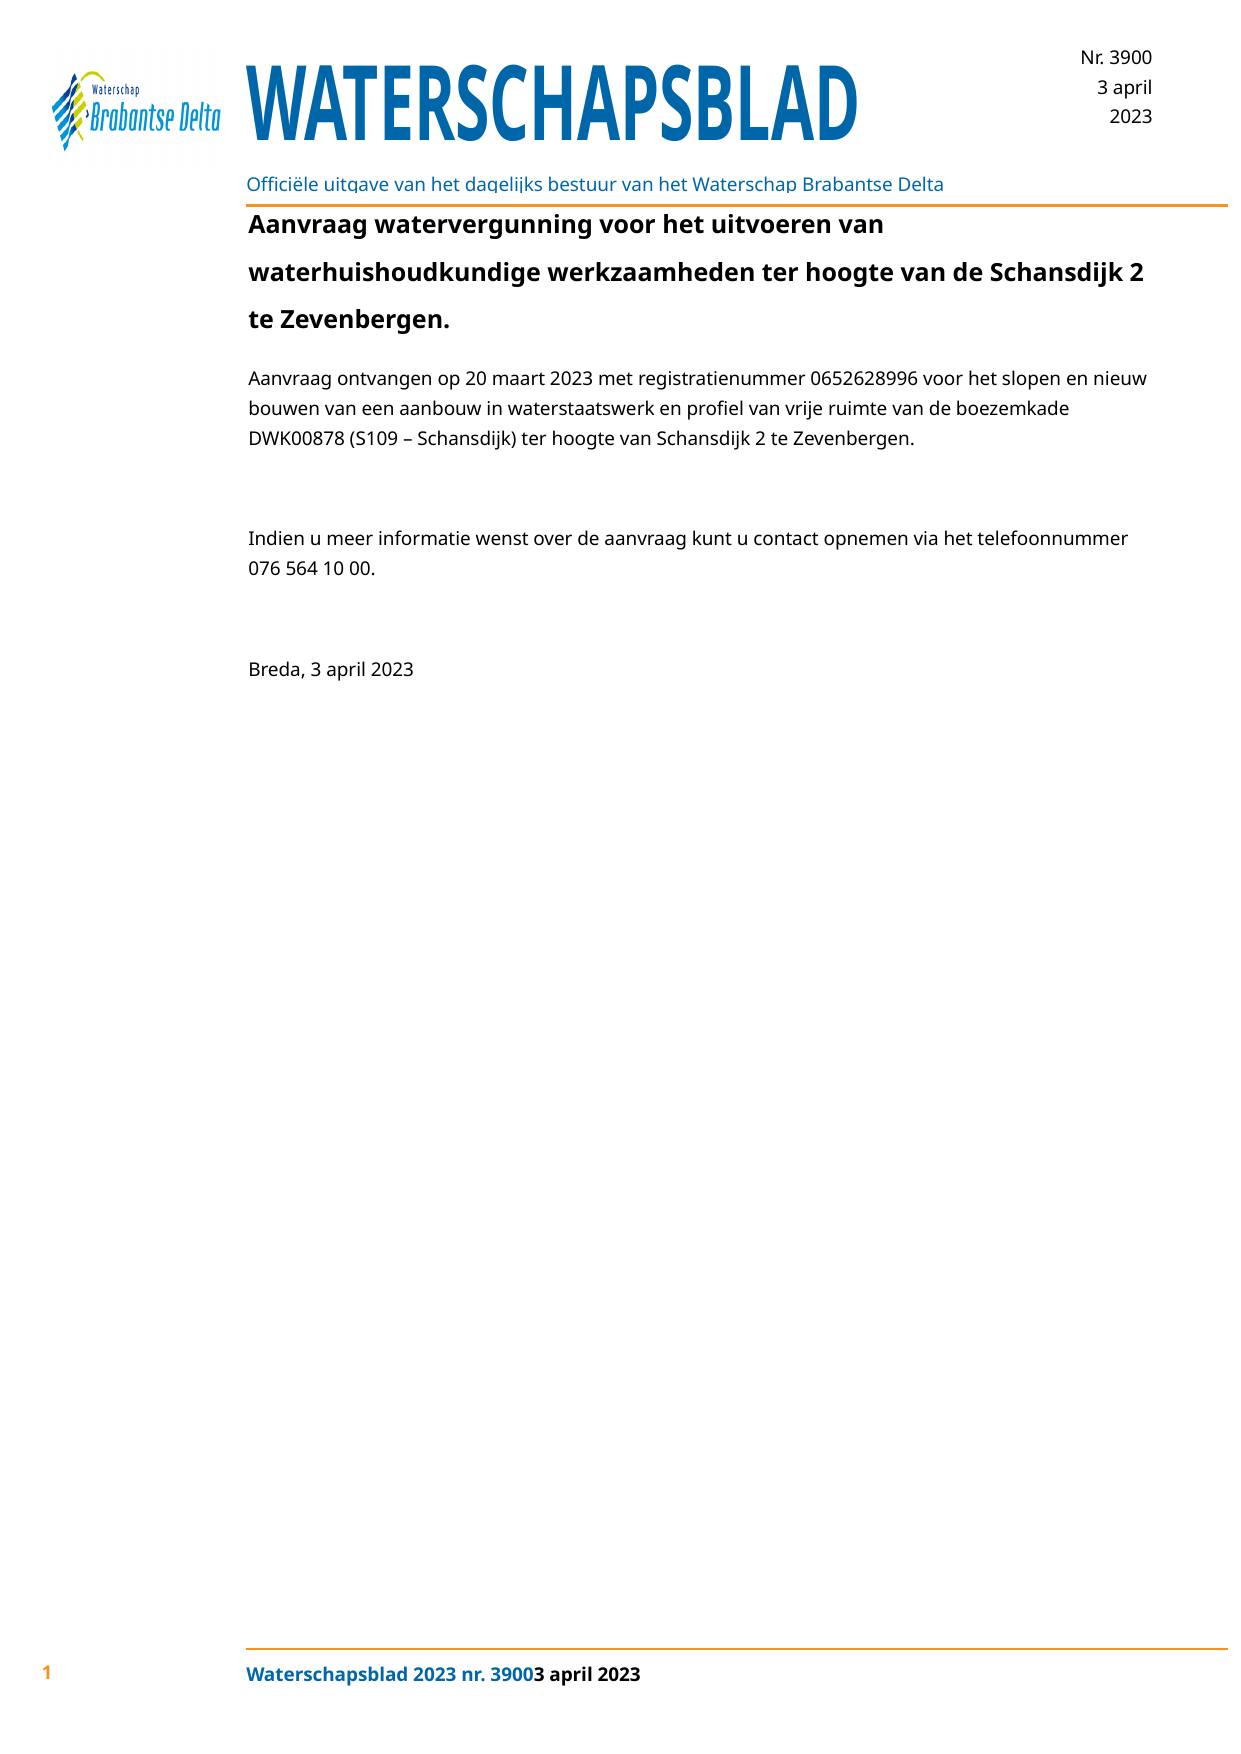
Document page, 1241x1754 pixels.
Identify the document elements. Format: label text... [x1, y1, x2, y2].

text Aanvraag watervergunning voor het uitvoeren van waterhuishoudkundige werkzaamheden ter hoogte van de Schansdijk 2 te Zevenbergen. [248, 207, 1152, 336]
text Aanvraag ontvangen op 20 maart 2023 met registratienummer 0652628996 voor het slopen en nieuw bouwen van een aanbouw in waterstaatswerk en profiel van vrije ruimte van de boezemkade DWK00878 (S109 – Schansdijk) ter hoogte van Schansdijk 2 te Zevenbergen. [248, 366, 1152, 450]
text Indien u meer informatie wenst over de aanvraag kunt u contact opnemen via het telefoonnummer 076 564 10 00. [248, 526, 1152, 581]
text Breda, 3 april 2023 [248, 656, 1152, 682]
picture [41, 47, 231, 172]
